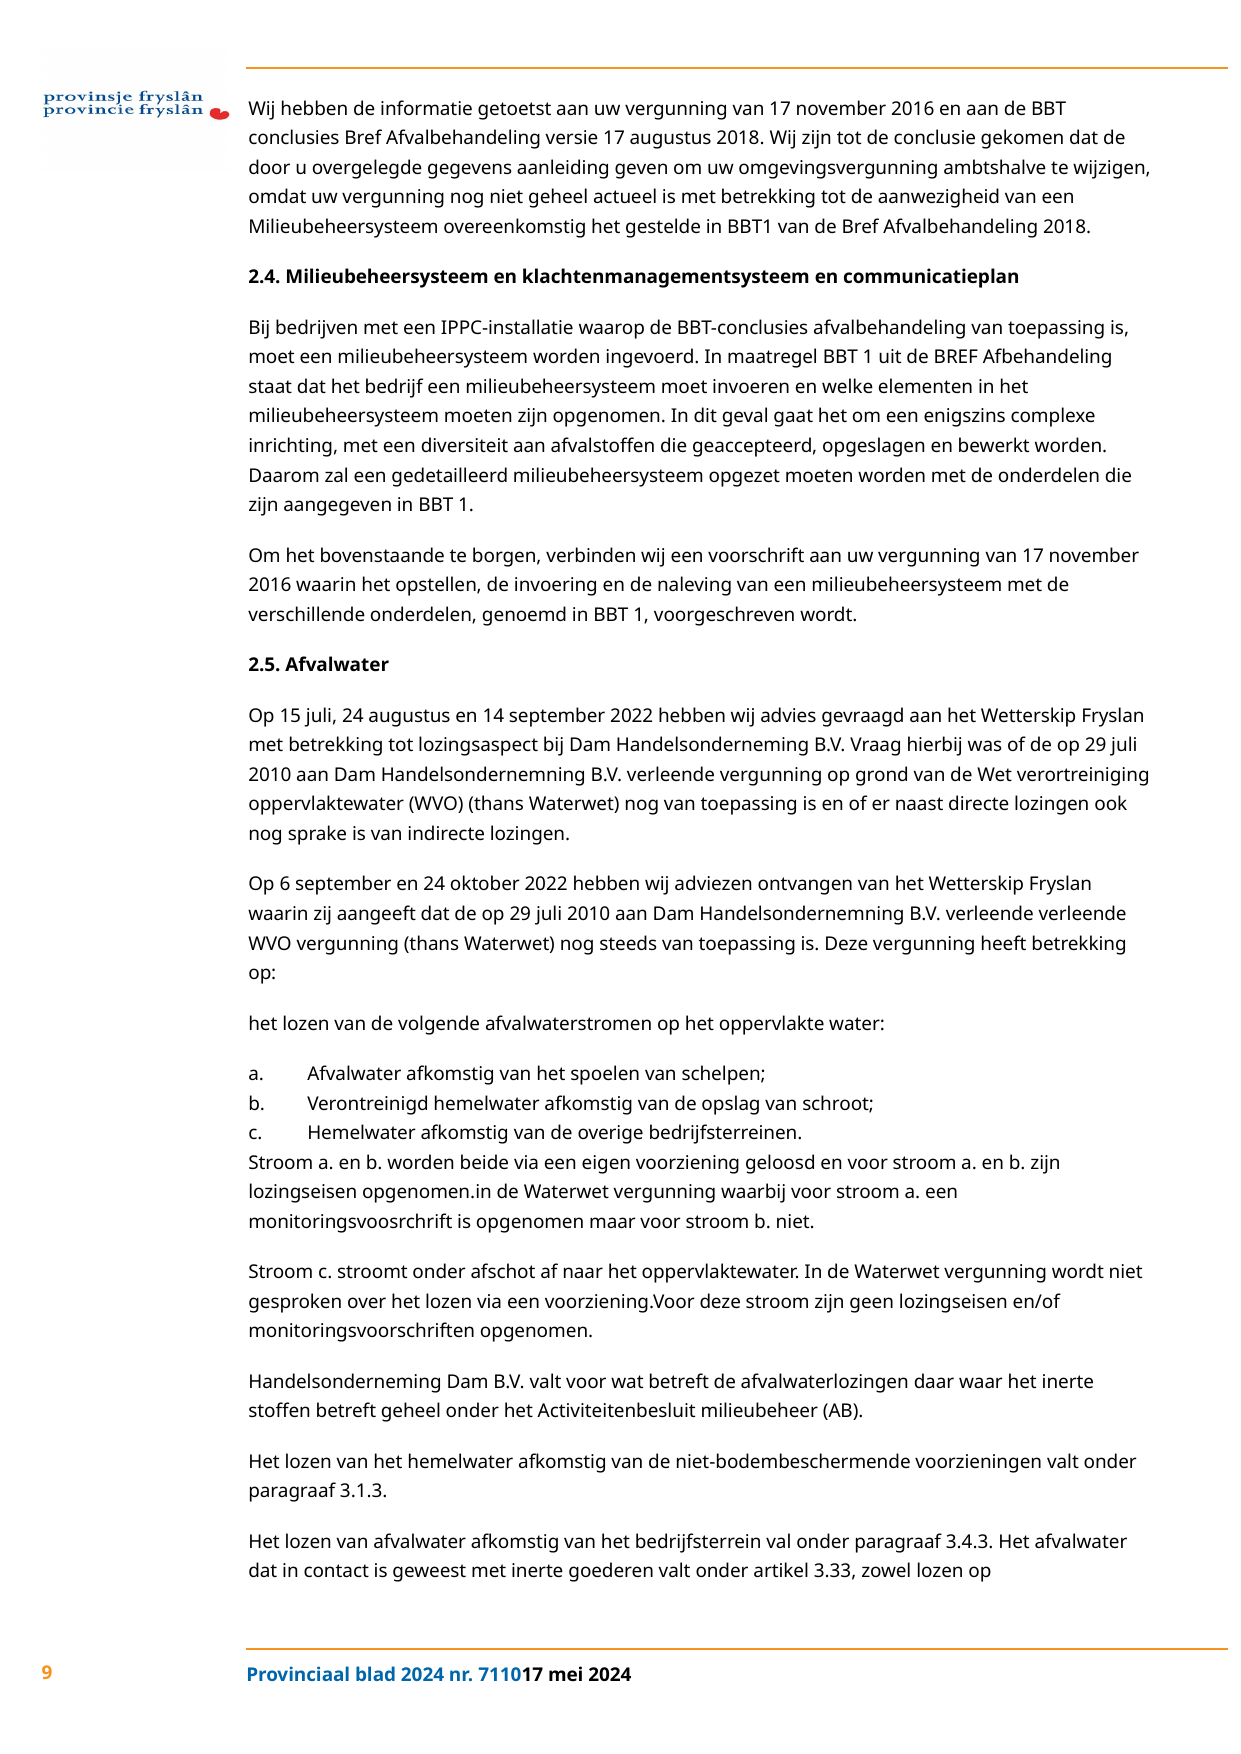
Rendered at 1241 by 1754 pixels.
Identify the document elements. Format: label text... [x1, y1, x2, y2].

text Het lozen van het hemelwater afkomstig van de niet-bodembeschermende voorzieningen valt onder paragraaf 3.1.3. [248, 1448, 1152, 1503]
text Stroom a. en b. worden beide via een eigen voorziening geloosd en voor stroom a. en b. zijn lozingseisen opgenomen.in de Waterwet vergunning waarbij voor stroom a. een monitoringsvoosrchrift is opgenomen maar voor stroom b. niet. [248, 1149, 1152, 1234]
text het lozen van de volgende afvalwaterstromen op het oppervlakte water: [248, 1010, 1152, 1036]
text Wij hebben de informatie getoetst aan uw vergunning van 17 november 2016 en aan de BBT conclusies Bref Afvalbehandeling versie 17 augustus 2018. Wij zijn tot de conclusie gekomen dat de door u overgelegde gegevens aanleiding geven om uw omgevingsvergunning ambtshalve te wijzigen, omdat uw vergunning nog niet geheel actueel is met betrekking tot de aanwezigheid van een Milieubeheersysteem overeenkomstig het gestelde in BBT1 van de Bref Afvalbehandeling 2018. [248, 95, 1152, 239]
text 2.5. Afvalwater [248, 651, 1152, 677]
picture [41, 47, 231, 172]
text Op 15 juli, 24 augustus en 14 september 2022 hebben wij advies gevraagd aan het Wetterskip Fryslan met betrekking tot lozingsaspect bij Dam Handelsonderneming B.V. Vraag hierbij was of de op 29 juli 2010 aan Dam Handelsondernemning B.V. verleende vergunning op grond van de Wet verortreiniging oppervlaktewater (WVO) (thans Waterwet) nog van toepassing is en of er naast directe lozingen ook nog sprake is van indirecte lozingen. [248, 702, 1152, 846]
text Stroom c. stroomt onder afschot af naar het oppervlaktewater. In de Waterwet vergunning wordt niet gesproken over het lozen via een voorziening.Voor deze stroom zijn geen lozingseisen en/of monitoringsvoorschriften opgenomen. [248, 1258, 1152, 1343]
text Het lozen van afvalwater afkomstig van het bedrijfsterrein val onder paragraaf 3.4.3. Het afvalwater dat in contact is geweest met inerte goederen valt onder artikel 3.33, zowel lozen op [248, 1528, 1152, 1583]
text Om het bovenstaande te borgen, verbinden wij een voorschrift aan uw vergunning van 17 november 2016 waarin het opstellen, de invoering en de naleving van een milieubeheersysteem met de verschillende onderdelen, genoemd in BBT 1, voorgeschreven wordt. [248, 542, 1152, 627]
list Hemelwater afkomstig van de overige bedrijfsterreinen. [248, 1119, 1152, 1145]
text Bij bedrijven met een IPPC-installatie waarop de BBT-conclusies afvalbehandeling van toepassing is, moet een milieubeheersysteem worden ingevoerd. In maatregel BBT 1 uit de BREF Afbehandeling staat dat het bedrijf een milieubeheersysteem moet invoeren en welke elementen in het milieubeheersysteem moeten zijn opgenomen. In dit geval gaat het om een enigszins complexe inrichting, met een diversiteit aan afvalstoffen die geaccepteerd, opgeslagen en bewerkt worden. Daarom zal een gedetailleerd milieubeheersysteem opgezet moeten worden met de onderdelen die zijn aangegeven in BBT 1. [248, 314, 1152, 517]
text Handelsonderneming Dam B.V. valt voor wat betreft de afvalwaterlozingen daar waar het inerte stoffen betreft geheel onder het Activiteitenbesluit milieubeheer (AB). [248, 1368, 1152, 1423]
text 2.4. Milieubeheersysteem en klachtenmanagementsysteem en communicatieplan [248, 263, 1152, 289]
list Verontreinigd hemelwater afkomstig van de opslag van schroot; [248, 1090, 1152, 1116]
text Op 6 september en 24 oktober 2022 hebben wij adviezen ontvangen van het Wetterskip Fryslan waarin zij aangeeft dat de op 29 juli 2010 aan Dam Handelsondernemning B.V. verleende verleende WVO vergunning (thans Waterwet) nog steeds van toepassing is. Deze vergunning heeft betrekking op: [248, 871, 1152, 985]
list Afvalwater afkomstig van het spoelen van schelpen; [248, 1060, 1152, 1086]
